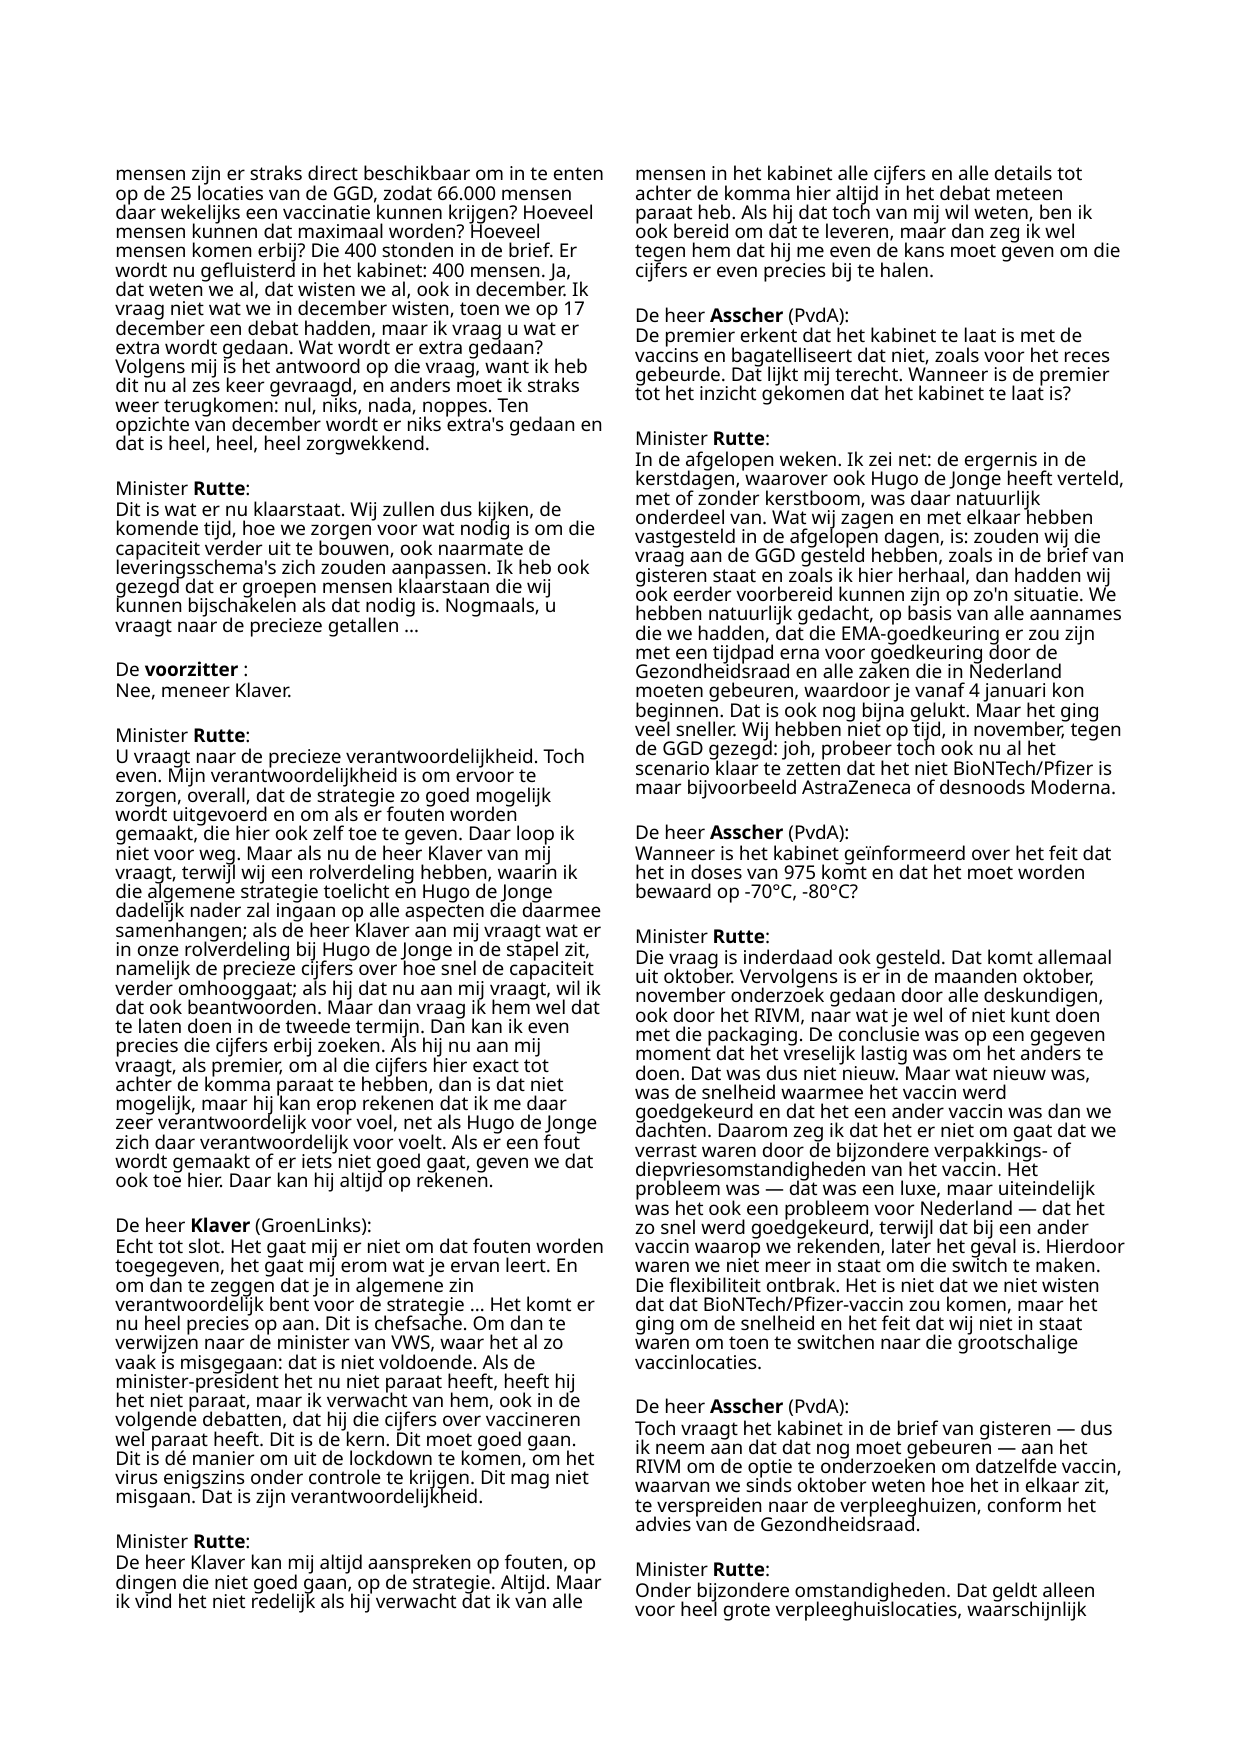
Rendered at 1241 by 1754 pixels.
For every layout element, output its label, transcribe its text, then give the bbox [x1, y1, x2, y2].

text De heer Asscher (PvdA): [635, 302, 1125, 327]
text Minister Rutte: [115, 722, 605, 748]
text De heer Klaver (GroenLinks): [115, 1212, 605, 1238]
text Dit is wat er nu klaarstaat. Wij zullen dus kijken, de komende tijd, hoe we zorgen voor wat nodig is om die capaciteit verder uit te bouwen, ook naarmate de leveringsschema's zich zouden aanpassen. Ik heb ook gezegd dat er groepen mensen klaarstaan die wij kunnen bijschakelen als dat nodig is. Nogmaals, u vraagt naar de precieze getallen … [115, 501, 605, 636]
text Minister Rutte: [635, 425, 1125, 451]
text De voorzitter : [115, 657, 605, 682]
text Minister Rutte: [635, 923, 1125, 949]
text U vraagt naar de precieze verantwoordelijkheid. Toch even. Mijn verantwoordelijkheid is om ervoor te zorgen, overall, dat de strategie zo goed mogelijk wordt uitgevoerd en om als er fouten worden gemaakt, die hier ook zelf toe te geven. Daar loop ik niet voor weg. Maar als nu de heer Klaver van mij vraagt, terwijl wij een rolverdeling hebben, waarin ik die algemene strategie toelicht en Hugo de Jonge dadelijk nader zal ingaan op alle aspecten die daarmee samenhangen; als de heer Klaver aan mij vraagt wat er in onze rolverdeling bij Hugo de Jonge in de stapel zit, namelijk de precieze cijfers over hoe snel de capaciteit verder omhooggaat; als hij dat nu aan mij vraagt, wil ik dat ook beantwoorden. Maar dan vraag ik hem wel dat te laten doen in de tweede termijn. Dan kan ik even precies die cijfers erbij zoeken. Als hij nu aan mij vraagt, als premier, om al die cijfers hier exact tot achter de komma paraat te hebben, dan is dat niet mogelijk, maar hij kan erop rekenen dat ik me daar zeer verantwoordelijk voor voel, net als Hugo de Jonge zich daar verantwoordelijk voor voelt. Als er een fout wordt gemaakt of er iets niet goed gaat, geven we dat ook toe hier. Daar kan hij altijd op rekenen. [115, 748, 605, 1191]
text Nee, meneer Klaver. [115, 682, 605, 702]
text De heer Asscher (PvdA): [635, 1394, 1125, 1419]
text Toch vraagt het kabinet in de brief van gisteren — dus ik neem aan dat dat nog moet gebeuren — aan het RIVM om de optie te onderzoeken om datzelfde vaccin, waarvan we sinds oktober weten hoe het in elkaar zit, te verspreiden naar de verpleeghuizen, conform het advies van de Gezondheidsraad. [635, 1419, 1125, 1535]
text Onder bijzondere omstandigheden. Dat geldt alleen voor heel grote verpleeghuislocaties, waarschijnlijk [635, 1582, 1125, 1620]
text mensen in het kabinet alle cijfers en alle details tot achter de komma hier altijd in het debat meteen paraat heb. Als hij dat toch van mij wil weten, ben ik ook bereid om dat te leveren, maar dan zeg ik wel tegen hem dat hij me even de kans moet geven om die cijfers er even precies bij te halen. [635, 165, 1125, 281]
text In de afgelopen weken. Ik zei net: de ergernis in de kerstdagen, waarover ook Hugo de Jonge heeft verteld, met of zonder kerstboom, was daar natuurlijk onderdeel van. Wat wij zagen en met elkaar hebben vastgesteld in de afgelopen dagen, is: zouden wij die vraag aan de GGD gesteld hebben, zoals in de brief van gisteren staat en zoals ik hier herhaal, dan hadden wij ook eerder voorbereid kunnen zijn op zo'n situatie. We hebben natuurlijk gedacht, op basis van alle aannames die we hadden, dat die EMA-goedkeuring er zou zijn met een tijdpad erna voor goedkeuring door de Gezondheidsraad en alle zaken die in Nederland moeten gebeuren, waardoor je vanaf 4 januari kon beginnen. Dat is ook nog bijna gelukt. Maar het ging veel sneller. Wij hebben niet op tijd, in november, tegen de GGD gezegd: joh, probeer toch ook nu al het scenario klaar te zetten dat het niet BioNTech/Pfizer is maar bijvoorbeeld AstraZeneca of desnoods Moderna. [635, 451, 1125, 798]
text Die vraag is inderdaad ook gesteld. Dat komt allemaal uit oktober. Vervolgens is er in de maanden oktober, november onderzoek gedaan door alle deskundigen, ook door het RIVM, naar wat je wel of niet kunt doen met die packaging. De conclusie was op een gegeven moment dat het vreselijk lastig was om het anders te doen. Dat was dus niet nieuw. Maar wat nieuw was, was de snelheid waarmee het vaccin werd goedgekeurd en dat het een ander vaccin was dan we dachten. Daarom zeg ik dat het er niet om gaat dat we verrast waren door de bijzondere verpakkings- of diepvriesomstandigheden van het vaccin. Het probleem was — dat was een luxe, maar uiteindelijk was het ook een probleem voor Nederland — dat het zo snel werd goedgekeurd, terwijl dat bij een ander vaccin waarop we rekenden, later het geval is. Hierdoor waren we niet meer in staat om die switch te maken. Die flexibiliteit ontbrak. Het is niet dat we niet wisten dat dat BioNTech/Pfizer-vaccin zou komen, maar het ging om de snelheid en het feit dat wij niet in staat waren om toen te switchen naar die grootschalige vaccinlocaties. [635, 949, 1125, 1373]
text Echt tot slot. Het gaat mij er niet om dat fouten worden toegegeven, het gaat mij erom wat je ervan leert. En om dan te zeggen dat je in algemene zin verantwoordelijk bent voor de strategie … Het komt er nu heel precies op aan. Dit is chefsache. Om dan te verwijzen naar de minister van VWS, waar het al zo vaak is misgegaan: dat is niet voldoende. Als de minister-president het nu niet paraat heeft, heeft hij het niet paraat, maar ik verwacht van hem, ook in de volgende debatten, dat hij die cijfers over vaccineren wel paraat heeft. Dit is de kern. Dit moet goed gaan. Dit is dé manier om uit de lockdown te komen, om het virus enigszins onder controle te krijgen. Dit mag niet misgaan. Dat is zijn verantwoordelijkheid. [115, 1238, 605, 1508]
text Wanneer is het kabinet geïnformeerd over het feit dat het in doses van 975 komt en dat het moet worden bewaard op -70°C, -80°C? [635, 844, 1125, 902]
text Minister Rutte: [115, 1529, 605, 1554]
text Minister Rutte: [635, 1556, 1125, 1582]
text De heer Asscher (PvdA): [635, 819, 1125, 844]
text Minister Rutte: [115, 475, 605, 501]
text mensen zijn er straks direct beschikbaar om in te enten op de 25 locaties van de GGD, zodat 66.000 mensen daar wekelijks een vaccinatie kunnen krijgen? Hoeveel mensen kunnen dat maximaal worden? Hoeveel mensen komen erbij? Die 400 stonden in de brief. Er wordt nu gefluisterd in het kabinet: 400 mensen. Ja, dat weten we al, dat wisten we al, ook in december. Ik vraag niet wat we in december wisten, toen we op 17 december een debat hadden, maar ik vraag u wat er extra wordt gedaan. Wat wordt er extra gedaan? Volgens mij is het antwoord op die vraag, want ik heb dit nu al zes keer gevraagd, en anders moet ik straks weer terugkomen: nul, niks, nada, noppes. Ten opzichte van december wordt er niks extra's gedaan en dat is heel, heel, heel zorgwekkend. [115, 165, 605, 454]
text De heer Klaver kan mij altijd aanspreken op fouten, op dingen die niet goed gaan, op de strategie. Altijd. Maar ik vind het niet redelijk als hij verwacht dat ik van alle [115, 1554, 605, 1612]
text De premier erkent dat het kabinet te laat is met de vaccins en bagatelliseert dat niet, zoals voor het reces gebeurde. Dat lijkt mij terecht. Wanneer is de premier tot het inzicht gekomen dat het kabinet te laat is? [635, 327, 1125, 404]
